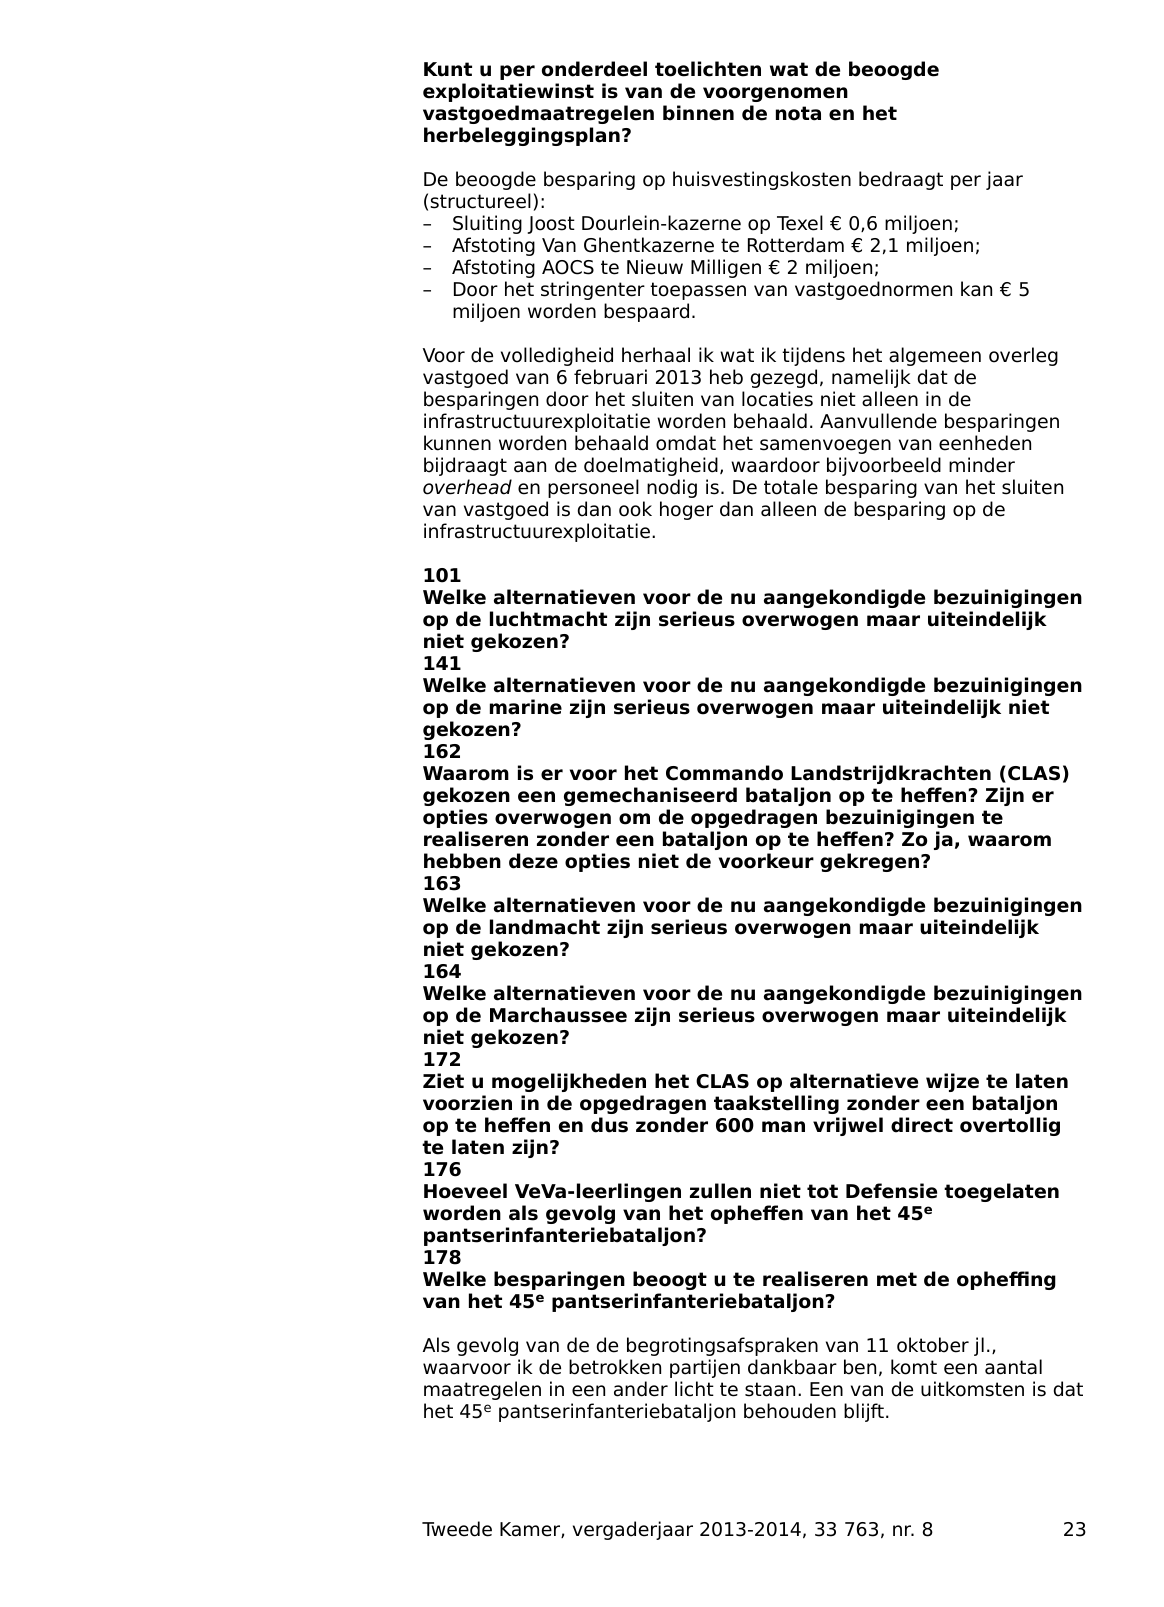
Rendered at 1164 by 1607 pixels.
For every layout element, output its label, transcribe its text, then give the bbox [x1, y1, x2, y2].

text Welke alternatieven voor de nu aangekondigde bezuinigingen op de landmacht zijn serieus overwogen maar uiteindelijk niet gekozen? [422, 895, 1087, 961]
text Voor de volledigheid herhaal ik wat ik tijdens het algemeen overleg vastgoed van 6 februari 2013 heb gezegd, namelijk dat de besparingen door het sluiten van locaties niet alleen in de infrastructuurexploitatie worden behaald. Aanvullende besparingen kunnen worden behaald omdat het samenvoegen van eenheden bijdraagt aan de doelmatigheid, waardoor bijvoorbeeld minder overhead en personeel nodig is. De totale besparing van het sluiten van vastgoed is dan ook hoger dan alleen de besparing op de infrastructuurexploitatie. [422, 345, 1087, 543]
text Hoeveel VeVa-leerlingen zullen niet tot Defensie toegelaten worden als gevolg van het opheffen van het 45e pantserinfanteriebataljon? [422, 1181, 1087, 1247]
text 164 [422, 961, 1087, 983]
text Als gevolg van de de begrotingsafspraken van 11 oktober jl., waarvoor ik de betrokken partijen dankbaar ben, komt een aantal maatregelen in een ander licht te staan. Een van de uitkomsten is dat het 45e pantserinfanteriebataljon behouden blijft. [422, 1335, 1087, 1423]
text 101 [422, 565, 1087, 587]
text 141 [422, 653, 1087, 675]
text 162 [422, 741, 1087, 763]
text – Sluiting Joost Dourlein-kazerne op Texel € 0,6 miljoen; [422, 213, 1087, 235]
text 176 [422, 1159, 1087, 1181]
text Welke alternatieven voor de nu aangekondigde bezuinigingen op de marine zijn serieus overwogen maar uiteindelijk niet gekozen? [422, 675, 1087, 741]
text Ziet u mogelijkheden het CLAS op alternatieve wijze te laten voorzien in de opgedragen taakstelling zonder een bataljon op te heffen en dus zonder 600 man vrijwel direct overtollig te laten zijn? [422, 1071, 1087, 1159]
text Welke besparingen beoogt u te realiseren met de opheffing van het 45e pantserinfanteriebataljon? [422, 1268, 1087, 1312]
text – Door het stringenter toepassen van vastgoednormen kan € 5 miljoen worden bespaard. [422, 279, 1087, 323]
text Kunt u per onderdeel toelichten wat de beoogde exploitatiewinst is van de voorgenomen vastgoedmaatregelen binnen de nota en het herbeleggingsplan? [422, 59, 1087, 147]
text Waarom is er voor het Commando Landstrijdkrachten (CLAS) gekozen een gemechaniseerd bataljon op te heffen? Zijn er opties overwogen om de opgedragen bezuinigingen te realiseren zonder een bataljon op te heffen? Zo ja, waarom hebben deze opties niet de voorkeur gekregen? [422, 763, 1087, 873]
text 178 [422, 1247, 1087, 1268]
text Welke alternatieven voor de nu aangekondigde bezuinigingen op de luchtmacht zijn serieus overwogen maar uiteindelijk niet gekozen? [422, 587, 1087, 653]
text – Afstoting Van Ghentkazerne te Rotterdam € 2,1 miljoen; [422, 235, 1087, 257]
text De beoogde besparing op huisvestingskosten bedraagt per jaar (structureel): [422, 169, 1087, 213]
text Welke alternatieven voor de nu aangekondigde bezuinigingen op de Marchaussee zijn serieus overwogen maar uiteindelijk niet gekozen? [422, 983, 1087, 1049]
text 172 [422, 1049, 1087, 1071]
text 163 [422, 873, 1087, 895]
text – Afstoting AOCS te Nieuw Milligen € 2 miljoen; [422, 257, 1087, 279]
